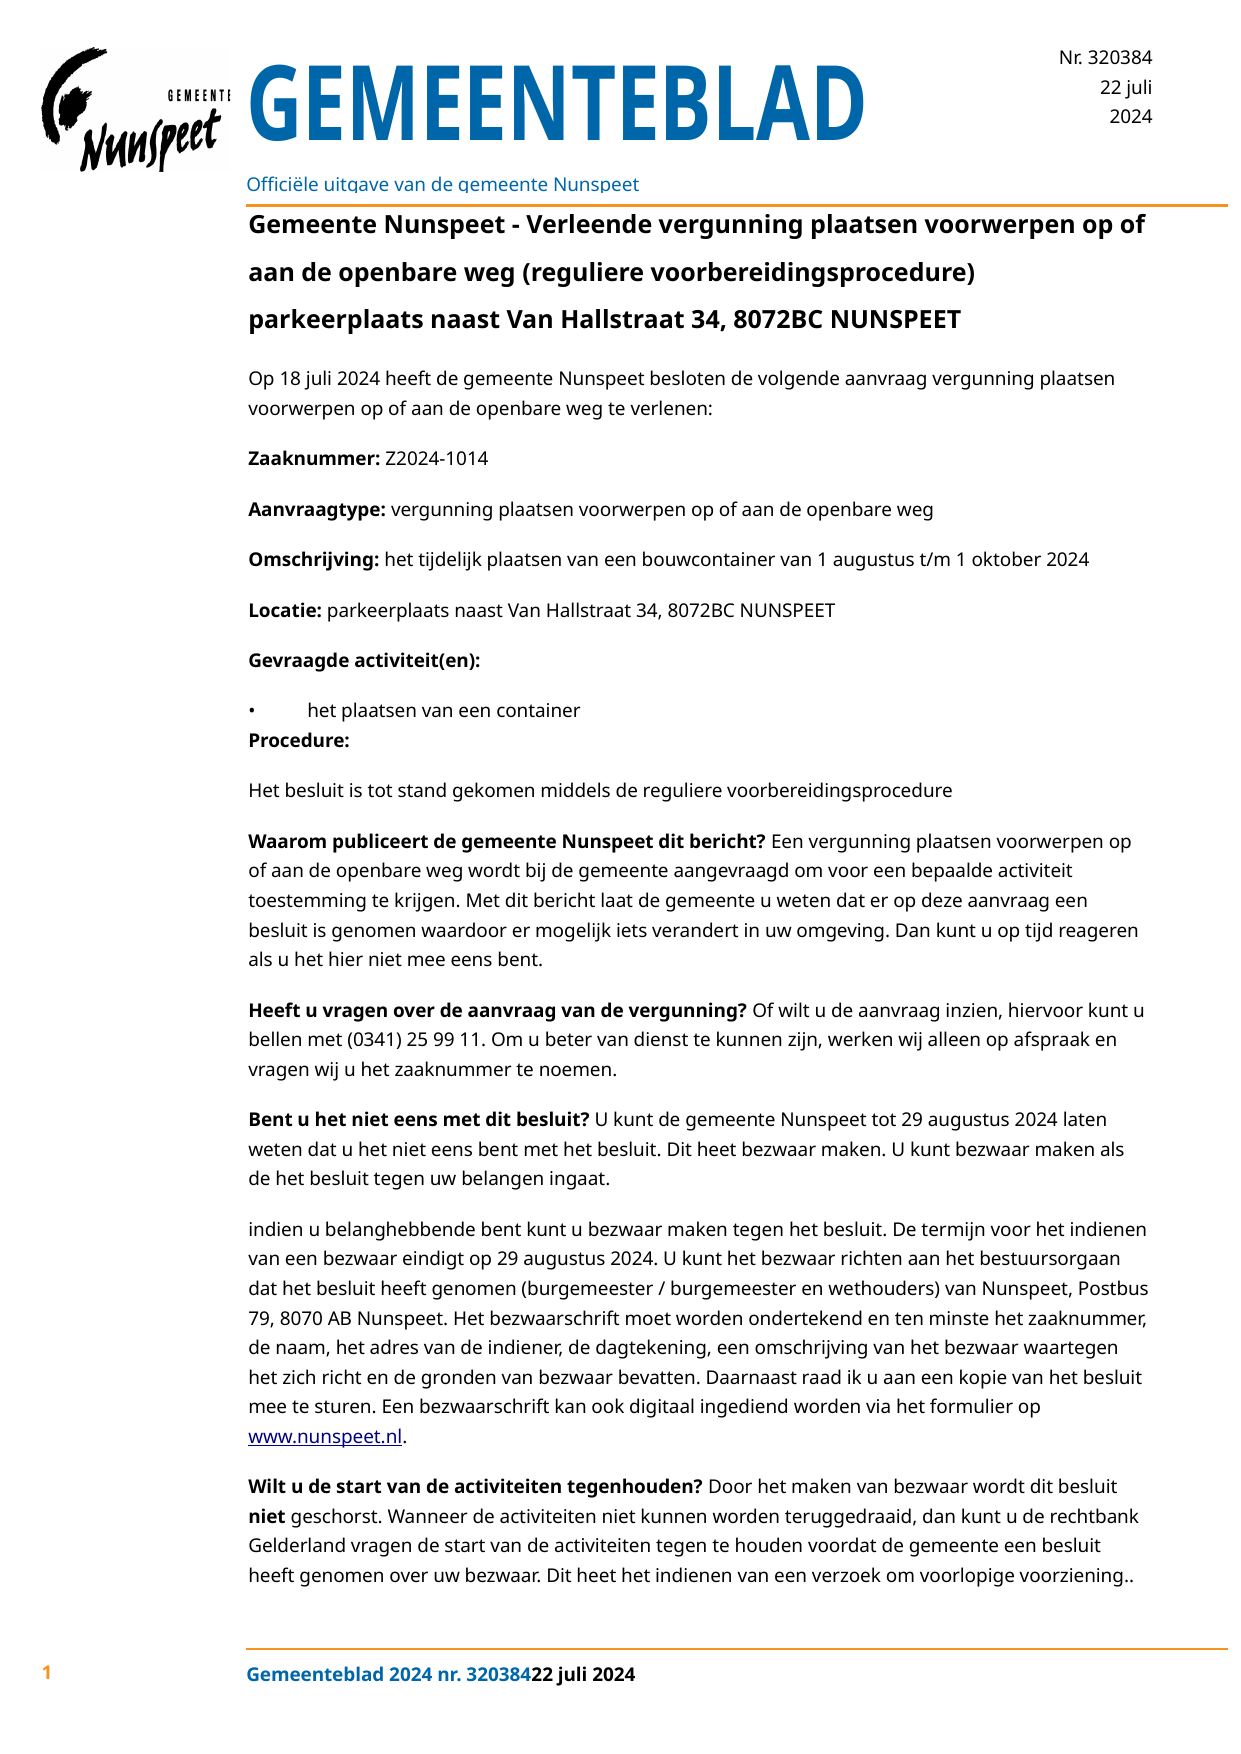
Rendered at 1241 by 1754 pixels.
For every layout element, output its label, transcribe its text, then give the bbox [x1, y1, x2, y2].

text Locatie: parkeerplaats naast Van Hallstraat 34, 8072BC NUNSPEET [248, 597, 1152, 622]
text Waarom publiceert de gemeente Nunspeet dit bericht? Een vergunning plaatsen voorwerpen op of aan de openbare weg wordt bij de gemeente aangevraagd om voor een bepaalde activiteit toestemming te krijgen. Met dit bericht laat de gemeente u weten dat er op deze aanvraag een besluit is genomen waardoor er mogelijk iets verandert in uw omgeving. Dan kunt u op tijd reageren als u het hier niet mee eens bent. [248, 828, 1152, 972]
text Wilt u de start van de activiteiten tegenhouden? Door het maken van bezwaar wordt dit besluit niet geschorst. Wanneer de activiteiten niet kunnen worden teruggedraaid, dan kunt u de rechtbank Gelderland vragen de start van de activiteiten tegen te houden voordat de gemeente een besluit heeft genomen over uw bezwaar. Dit heet het indienen van een verzoek om voorlopige voorziening.. [248, 1473, 1152, 1588]
list het plaatsen van een container [248, 698, 1152, 723]
text Gevraagde activiteit(en): [248, 647, 1152, 673]
text Omschrijving: het tijdelijk plaatsen van een bouwcontainer van 1 augustus t/m 1 oktober 2024 [248, 546, 1152, 572]
text Gemeente Nunspeet - Verleende vergunning plaatsen voorwerpen op of aan de openbare weg (reguliere voorbereidingsprocedure) parkeerplaats naast Van Hallstraat 34, 8072BC NUNSPEET [248, 207, 1152, 336]
text Procedure: [248, 727, 1152, 753]
text Op 18 juli 2024 heeft de gemeente Nunspeet besloten de volgende aanvraag vergunning plaatsen voorwerpen op of aan de openbare weg te verlenen: [248, 366, 1152, 421]
picture [41, 47, 231, 172]
text Het besluit is tot stand gekomen middels de reguliere voorbereidingsprocedure [248, 778, 1152, 803]
text indien u belanghebbende bent kunt u bezwaar maken tegen het besluit. De termijn voor het indienen van een bezwaar eindigt op 29 augustus 2024. U kunt het bezwaar richten aan het bestuursorgaan dat het besluit heeft genomen (burgemeester / burgemeester en wethouders) van Nunspeet, Postbus 79, 8070 AB Nunspeet. Het bezwaarschrift moet worden ondertekend en ten minste het zaaknummer, de naam, het adres van de indiener, de dagtekening, een omschrijving van het bezwaar waartegen het zich richt en de gronden van bezwaar bevatten. Daarnaast raad ik u aan een kopie van het besluit mee te sturen. Een bezwaarschrift kan ook digitaal ingediend worden via het formulier op www.nunspeet.nl. [248, 1216, 1152, 1449]
text Zaaknummer: Z2024-1014 [248, 446, 1152, 471]
text Heeft u vragen over de aanvraag van de vergunning? Of wilt u de aanvraag inzien, hiervoor kunt u bellen met (0341) 25 99 11. Om u beter van dienst te kunnen zijn, werken wij alleen op afspraak en vragen wij u het zaaknummer te noemen. [248, 997, 1152, 1082]
text Aanvraagtype: vergunning plaatsen voorwerpen op of aan de openbare weg [248, 496, 1152, 522]
text Bent u het niet eens met dit besluit? U kunt de gemeente Nunspeet tot 29 augustus 2024 laten weten dat u het niet eens bent met het besluit. Dit heet bezwaar maken. U kunt bezwaar maken als de het besluit tegen uw belangen ingaat. [248, 1106, 1152, 1191]
